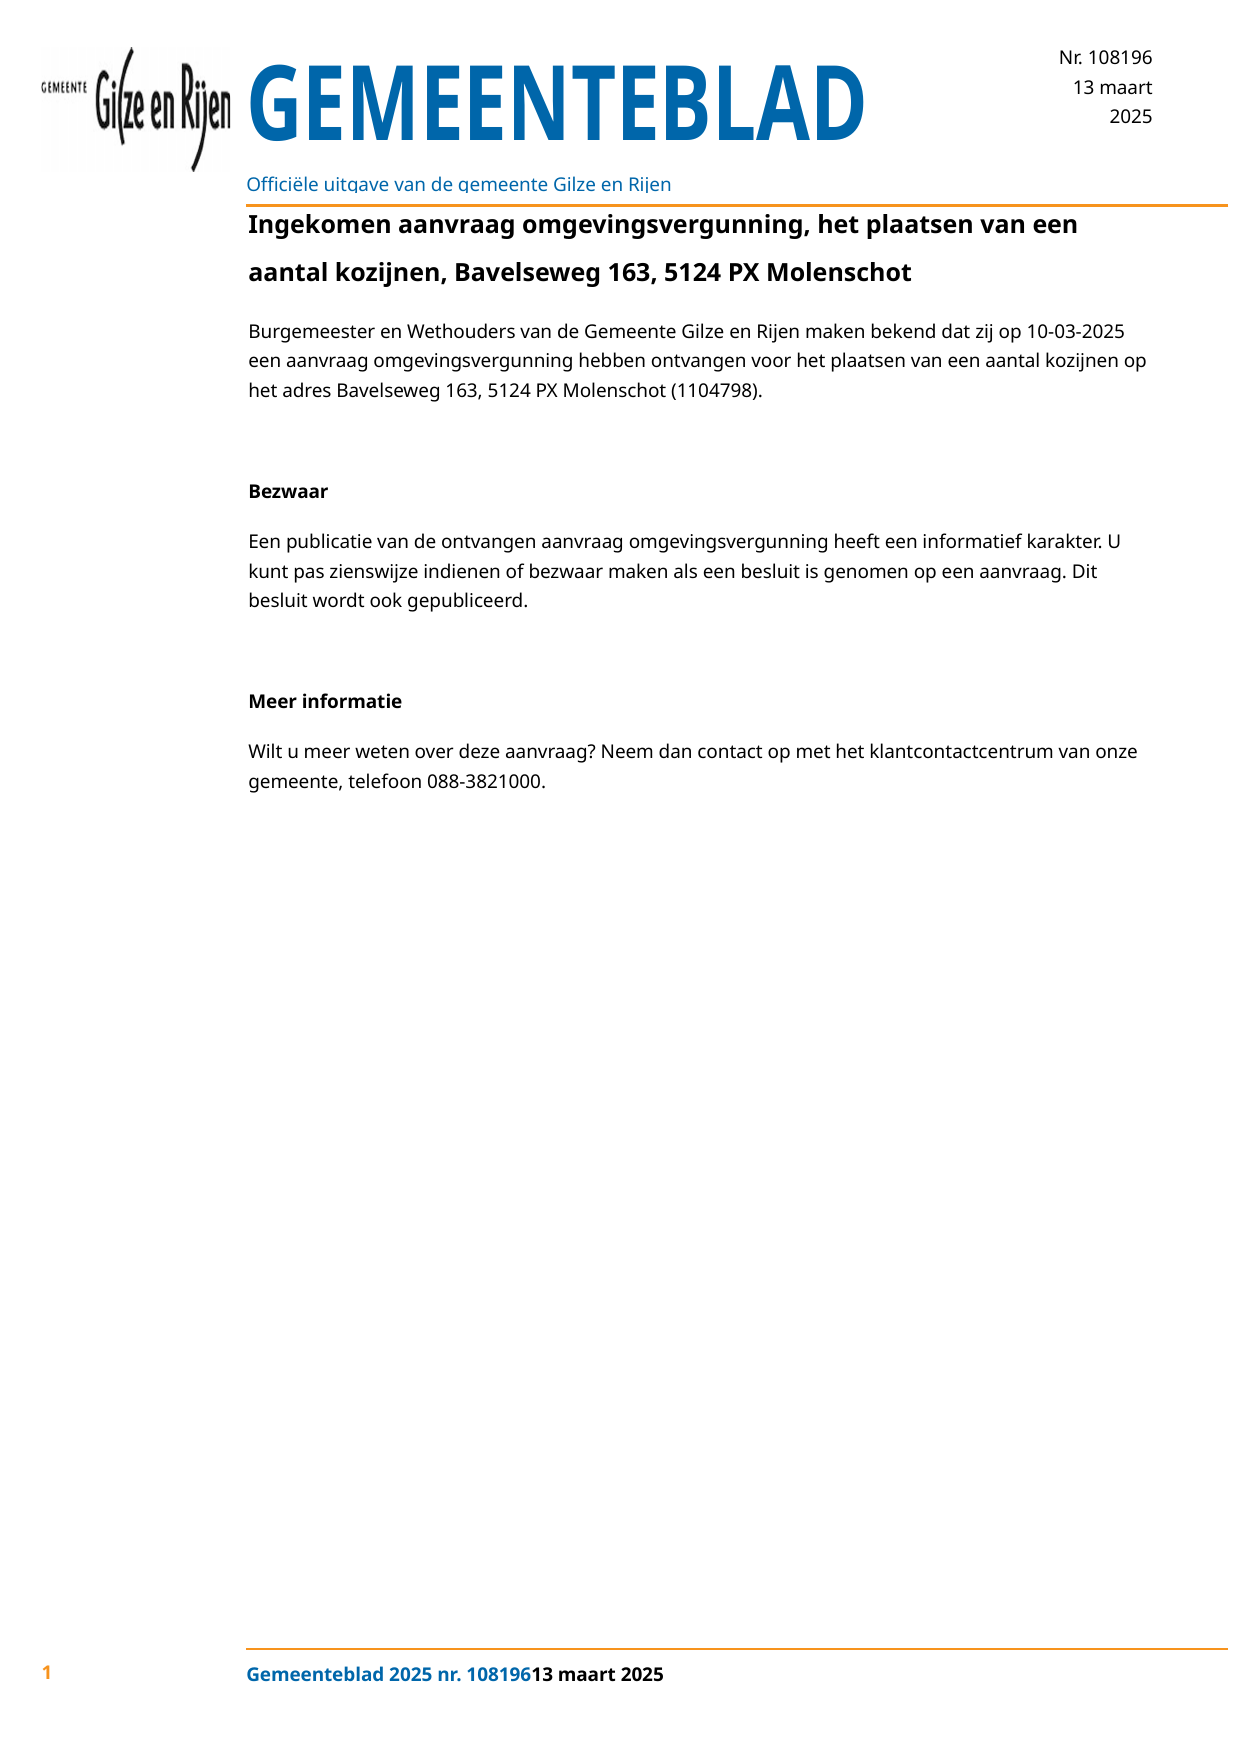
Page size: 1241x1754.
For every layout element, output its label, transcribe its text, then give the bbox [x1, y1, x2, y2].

picture [41, 47, 231, 172]
text Ingekomen aanvraag omgevingsvergunning, het plaatsen van een aantal kozijnen, Bavelseweg 163, 5124 PX Molenschot [248, 207, 1152, 288]
text Burgemeester en Wethouders van de Gemeente Gilze en Rijen maken bekend dat zij op 10-03-2025 een aanvraag omgevingsvergunning hebben ontvangen voor het plaatsen van een aantal kozijnen op het adres Bavelseweg 163, 5124 PX Molenschot (1104798). [248, 318, 1152, 403]
text Een publicatie van de ontvangen aanvraag omgevingsvergunning heeft een informatief karakter. U kunt pas zienswijze indienen of bezwaar maken als een besluit is genomen op een aanvraag. Dit besluit wordt ook gepubliceerd. [248, 528, 1152, 613]
text Wilt u meer weten over deze aanvraag? Neem dan contact op met het klantcontactcentrum van onze gemeente, telefoon 088-3821000. [248, 739, 1152, 794]
text Meer informatie [248, 688, 1152, 714]
text Bezwaar [248, 478, 1152, 504]
